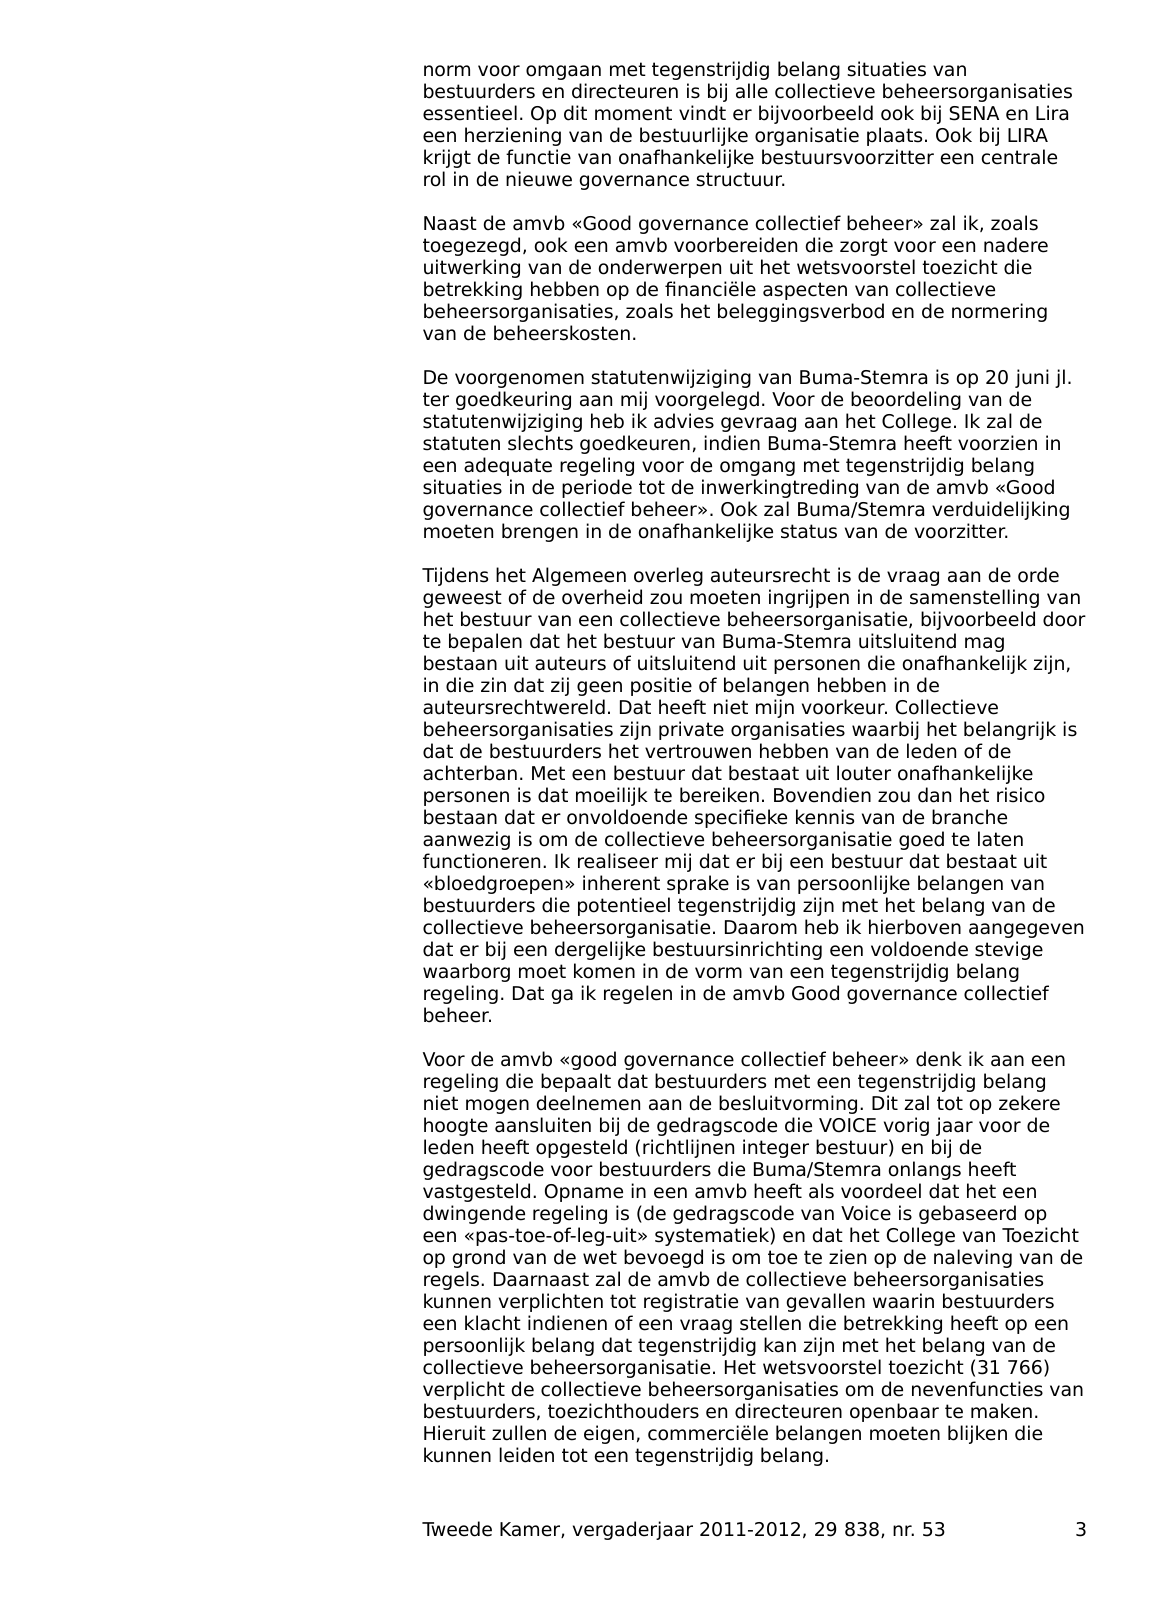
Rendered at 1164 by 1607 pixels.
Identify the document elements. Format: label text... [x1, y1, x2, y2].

text Tijdens het Algemeen overleg auteursrecht is de vraag aan de orde geweest of de overheid zou moeten ingrijpen in de samenstelling van het bestuur van een collectieve beheersorganisatie, bijvoorbeeld door te bepalen dat het bestuur van Buma-Stemra uitsluitend mag bestaan uit auteurs of uitsluitend uit personen die onafhankelijk zijn, in die zin dat zij geen positie of belangen hebben in de auteursrechtwereld. Dat heeft niet mijn voorkeur. Collectieve beheersorganisaties zijn private organisaties waarbij het belangrijk is dat de bestuurders het vertrouwen hebben van de leden of de achterban. Met een bestuur dat bestaat uit louter onafhankelijke personen is dat moeilijk te bereiken. Bovendien zou dan het risico bestaan dat er onvoldoende specifieke kennis van de branche aanwezig is om de collectieve beheersorganisatie goed te laten functioneren. Ik realiseer mij dat er bij een bestuur dat bestaat uit «bloedgroepen» inherent sprake is van persoonlijke belangen van bestuurders die potentieel tegenstrijdig zijn met het belang van de collectieve beheersorganisatie. Daarom heb ik hierboven aangegeven dat er bij een dergelijke bestuursinrichting een voldoende stevige waarborg moet komen in de vorm van een tegenstrijdig belang regeling. Dat ga ik regelen in de amvb Good governance collectief beheer. [422, 565, 1087, 1027]
text Naast de amvb «Good governance collectief beheer» zal ik, zoals toegezegd, ook een amvb voorbereiden die zorgt voor een nadere uitwerking van de onderwerpen uit het wetsvoorstel toezicht die betrekking hebben op de financiële aspecten van collectieve beheersorganisaties, zoals het beleggingsverbod en de normering van de beheerskosten. [422, 213, 1087, 345]
text Voor de amvb «good governance collectief beheer» denk ik aan een regeling die bepaalt dat bestuurders met een tegenstrijdig belang niet mogen deelnemen aan de besluitvorming. Dit zal tot op zekere hoogte aansluiten bij de gedragscode die VOICE vorig jaar voor de leden heeft opgesteld (richtlijnen integer bestuur) en bij de gedragscode voor bestuurders die Buma/Stemra onlangs heeft vastgesteld. Opname in een amvb heeft als voordeel dat het een dwingende regeling is (de gedragscode van Voice is gebaseerd op een «pas-toe-of-leg-uit» systematiek) en dat het College van Toezicht op grond van de wet bevoegd is om toe te zien op de naleving van de regels. Daarnaast zal de amvb de collectieve beheersorganisaties kunnen verplichten tot registratie van gevallen waarin bestuurders een klacht indienen of een vraag stellen die betrekking heeft op een persoonlijk belang dat tegenstrijdig kan zijn met het belang van de collectieve beheersorganisatie. Het wetsvoorstel toezicht (31 766) verplicht de collectieve beheersorganisaties om de nevenfuncties van bestuurders, toezichthouders en directeuren openbaar te maken. Hieruit zullen de eigen, commerciële belangen moeten blijken die kunnen leiden tot een tegenstrijdig belang. [422, 1049, 1087, 1467]
text norm voor omgaan met tegenstrijdig belang situaties van bestuurders en directeuren is bij alle collectieve beheersorganisaties essentieel. Op dit moment vindt er bijvoorbeeld ook bij SENA en Lira een herziening van de bestuurlijke organisatie plaats. Ook bij LIRA krijgt de functie van onafhankelijke bestuursvoorzitter een centrale rol in de nieuwe governance structuur. [422, 59, 1087, 191]
text De voorgenomen statutenwijziging van Buma-Stemra is op 20 juni jl. ter goedkeuring aan mij voorgelegd. Voor de beoordeling van de statutenwijziging heb ik advies gevraag aan het College. Ik zal de statuten slechts goedkeuren, indien Buma-Stemra heeft voorzien in een adequate regeling voor de omgang met tegenstrijdig belang situaties in de periode tot de inwerkingtreding van de amvb «Good governance collectief beheer». Ook zal Buma/Stemra verduidelijking moeten brengen in de onafhankelijke status van de voorzitter. [422, 367, 1087, 543]
